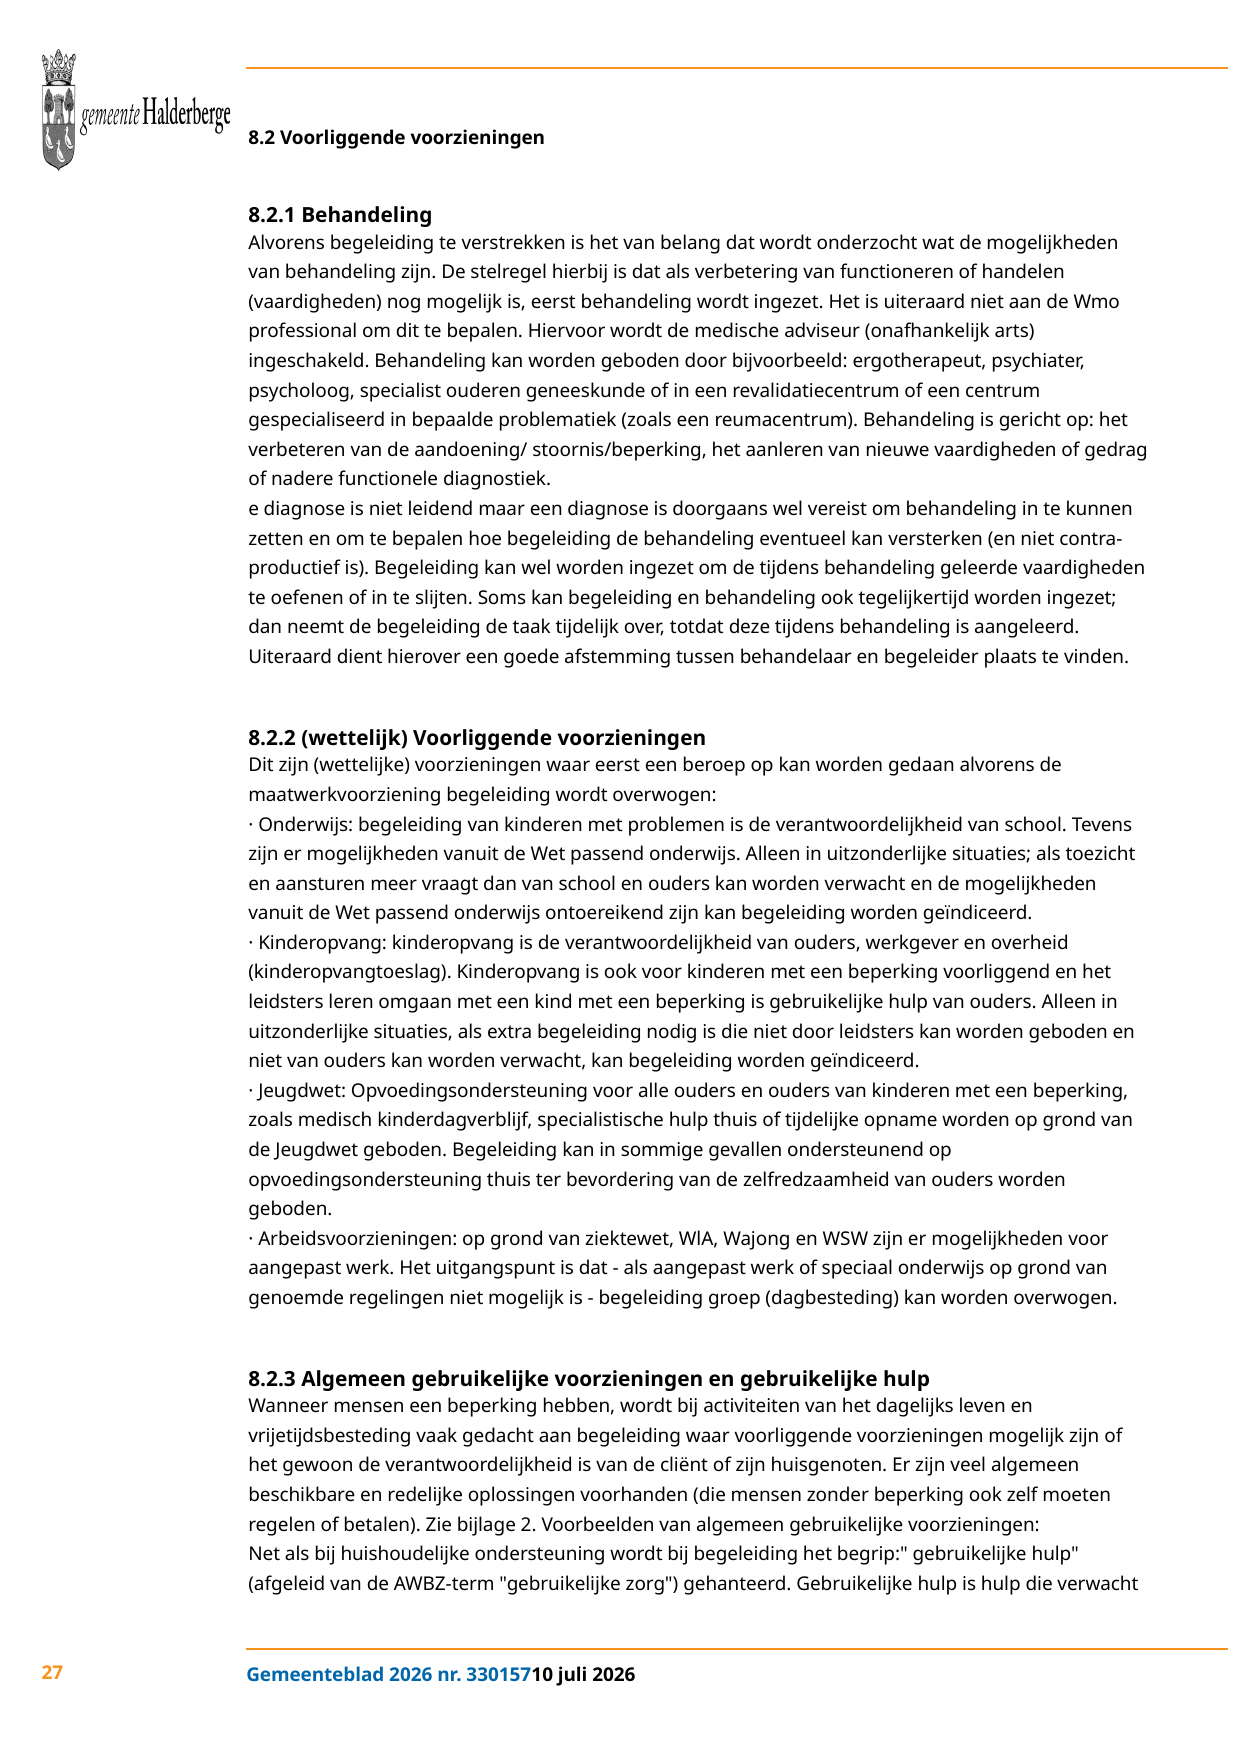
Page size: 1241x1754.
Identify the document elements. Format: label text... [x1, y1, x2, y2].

text · Jeugdwet: Opvoedingsondersteuning voor alle ouders en ouders van kinderen met een beperking, zoals medisch kinderdagverblijf, specialistische hulp thuis of tijdelijke opname worden op grond van de Jeugdwet geboden. Begeleiding kan in sommige gevallen ondersteunend op opvoedingsondersteuning thuis ter bevordering van de zelfredzaamheid van ouders worden geboden. [248, 1077, 1152, 1221]
text 8.2.1 Behandeling [248, 201, 1152, 229]
picture [41, 47, 231, 172]
text · Onderwijs: begeleiding van kinderen met problemen is de verantwoordelijkheid van school. Tevens zijn er mogelijkheden vanuit de Wet passend onderwijs. Alleen in uitzonderlijke situaties; als toezicht en aansturen meer vraagt dan van school en ouders kan worden verwacht en de mogelijkheden vanuit de Wet passend onderwijs ontoereikend zijn kan begeleiding worden geïndiceerd. [248, 811, 1152, 925]
text · Kinderopvang: kinderopvang is de verantwoordelijkheid van ouders, werkgever en overheid (kinderopvangtoeslag). Kinderopvang is ook voor kinderen met een beperking voorliggend en het leidsters leren omgaan met een kind met een beperking is gebruikelijke hulp van ouders. Alleen in uitzonderlijke situaties, als extra begeleiding nodig is die niet door leidsters kan worden geboden en niet van ouders kan worden verwacht, kan begeleiding worden geïndiceerd. [248, 929, 1152, 1073]
text Alvorens begeleiding te verstrekken is het van belang dat wordt onderzocht wat de mogelijkheden van behandeling zijn. De stelregel hierbij is dat als verbetering van functioneren of handelen (vaardigheden) nog mogelijk is, eerst behandeling wordt ingezet. Het is uiteraard niet aan de Wmo professional om dit te bepalen. Hiervoor wordt de medische adviseur (onafhankelijk arts) ingeschakeld. Behandeling kan worden geboden door bijvoorbeeld: ergotherapeut, psychiater, psycholoog, specialist ouderen geneeskunde of in een revalidatiecentrum of een centrum gespecialiseerd in bepaalde problematiek (zoals een reumacentrum). Behandeling is gericht op: het verbeteren van de aandoening/ stoornis/beperking, het aanleren van nieuwe vaardigheden of gedrag of nadere functionele diagnostiek. [248, 229, 1152, 491]
text Wanneer mensen een beperking hebben, wordt bij activiteiten van het dagelijks leven en vrijetijdsbesteding vaak gedacht aan begeleiding waar voorliggende voorzieningen mogelijk zijn of het gewoon de verantwoordelijkheid is van de cliënt of zijn huisgenoten. Er zijn veel algemeen beschikbare en redelijke oplossingen voorhanden (die mensen zonder beperking ook zelf moeten regelen of betalen). Zie bijlage 2. Voorbeelden van algemeen gebruikelijke voorzieningen: [248, 1392, 1152, 1537]
text Dit zijn (wettelijke) voorzieningen waar eerst een beroep op kan worden gedaan alvorens de [248, 752, 1152, 777]
text maatwerkvoorziening begeleiding wordt overwogen: [248, 781, 1152, 807]
text Net als bij huishoudelijke ondersteuning wordt bij begeleiding het begrip:" gebruikelijke hulp" (afgeleid van de AWBZ-term "gebruikelijke zorg") gehanteerd. Gebruikelijke hulp is hulp die verwacht [248, 1540, 1152, 1596]
text · Arbeidsvoorzieningen: op grond van ziektewet, WlA, Wajong en WSW zijn er mogelijkheden voor aangepast werk. Het uitgangspunt is dat - als aangepast werk of speciaal onderwijs op grond van genoemde regelingen niet mogelijk is - begeleiding groep (dagbesteding) kan worden overwogen. [248, 1225, 1152, 1310]
text 8.2 Voorliggende voorzieningen [248, 124, 1152, 150]
text 8.2.2 (wettelijk) Voorliggende voorzieningen [248, 723, 1152, 752]
text 8.2.3 Algemeen gebruikelijke voorzieningen en gebruikelijke hulp [248, 1364, 1152, 1392]
text e diagnose is niet leidend maar een diagnose is doorgaans wel vereist om behandeling in te kunnen zetten en om te bepalen hoe begeleiding de behandeling eventueel kan versterken (en niet contra- productief is). Begeleiding kan wel worden ingezet om de tijdens behandeling geleerde vaardigheden te oefenen of in te slijten. Soms kan begeleiding en behandeling ook tegelijkertijd worden ingezet; dan neemt de begeleiding de taak tijdelijk over, totdat deze tijdens behandeling is aangeleerd. Uiteraard dient hierover een goede afstemming tussen behandelaar en begeleider plaats te vinden. [248, 495, 1152, 669]
